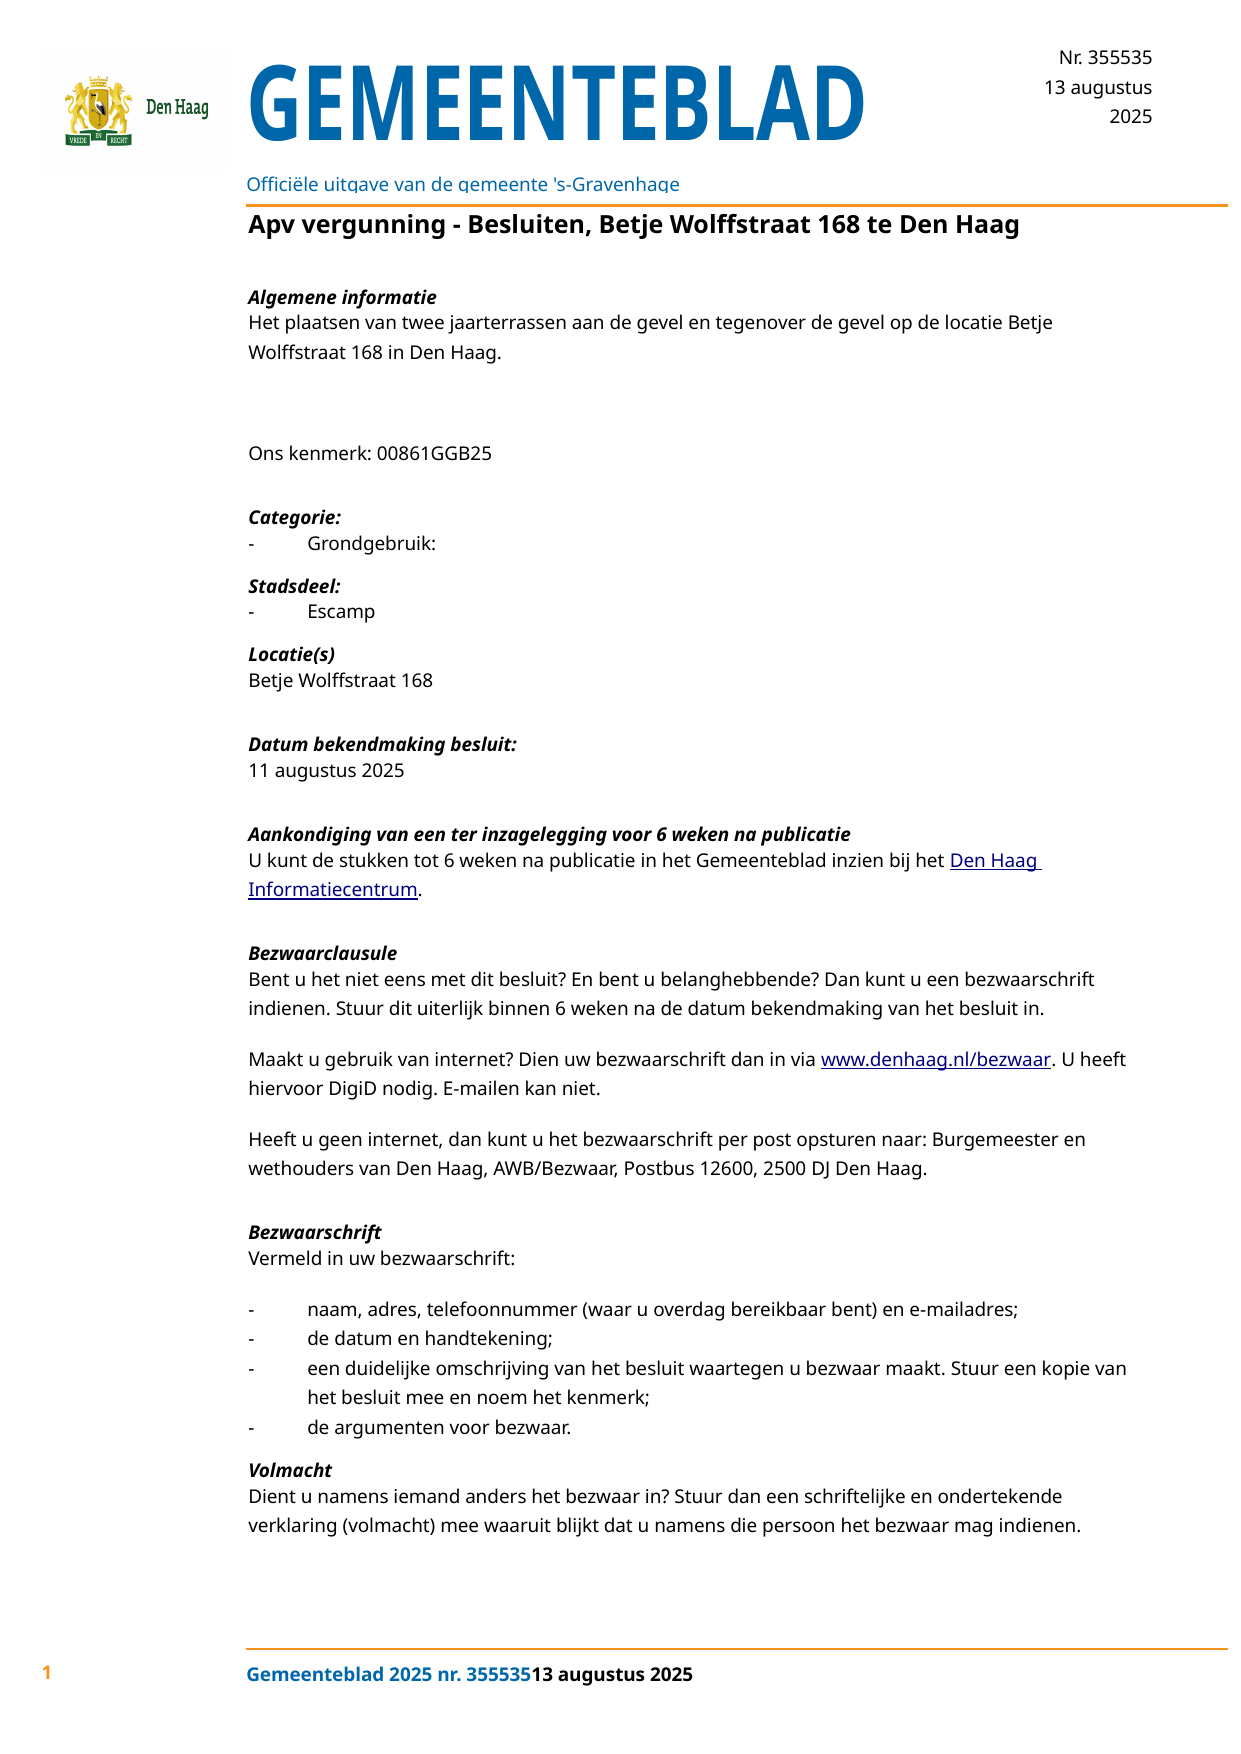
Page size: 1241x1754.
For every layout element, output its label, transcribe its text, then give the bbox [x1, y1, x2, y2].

text Ons kenmerk: 00861GGB25 [248, 440, 1152, 466]
text Maakt u gebruik van internet? Dien uw bezwaarschrift dan in via www.denhaag.nl/bezwaar. U heeft hiervoor DigiD nodig. E-mailen kan niet. [248, 1046, 1152, 1101]
text Categorie: [248, 504, 1152, 530]
text Bezwaarschrift [248, 1219, 1152, 1245]
text 11 augustus 2025 [248, 757, 1152, 783]
list Escamp [248, 598, 1152, 624]
text Het plaatsen van twee jaarterrassen aan de gevel en tegenover de gevel op de locatie Betje Wolffstraat 168 in Den Haag. [248, 309, 1152, 365]
text Algemene informatie [248, 284, 1152, 309]
text Vermeld in uw bezwaarschrift: [248, 1245, 1152, 1271]
text Betje Wolffstraat 168 [248, 667, 1152, 693]
text Stadsdeel: [248, 573, 1152, 598]
text Volmacht [248, 1457, 1152, 1483]
text Bezwaarclausule [248, 940, 1152, 966]
picture [41, 47, 231, 172]
text U kunt de stukken tot 6 weken na publicatie in het Gemeenteblad inzien bij het Den Haag Informatiecentrum. [248, 847, 1152, 902]
text Locatie(s) [248, 642, 1152, 667]
text Heeft u geen internet, dan kunt u het bezwaarschrift per post opsturen naar: Burgemeester en wethouders van Den Haag, AWB/Bezwaar, Postbus 12600, 2500 DJ Den Haag. [248, 1126, 1152, 1181]
list Grondgebruik: [248, 530, 1152, 555]
text Dient u namens iemand anders het bezwaar in? Stuur dan een schriftelijke en ondertekende verklaring (volmacht) mee waaruit blijkt dat u namens die persoon het bezwaar mag indienen. [248, 1483, 1152, 1538]
list de datum en handtekening; [248, 1325, 1152, 1351]
text Datum bekendmaking besluit: [248, 731, 1152, 757]
list naam, adres, telefoonnummer (waar u overdag bereikbaar bent) en e-mailadres; [248, 1296, 1152, 1321]
list een duidelijke omschrijving van het besluit waartegen u bezwaar maakt. Stuur een kopie van het besluit mee en noem het kenmerk; [248, 1355, 1152, 1410]
text Bent u het niet eens met dit besluit? En bent u belanghebbende? Dan kunt u een bezwaarschrift indienen. Stuur dit uiterlijk binnen 6 weken na de datum bekendmaking van het besluit in. [248, 966, 1152, 1021]
text Aankondiging van een ter inzagelegging voor 6 weken na publicatie [248, 821, 1152, 847]
list de argumenten voor bezwaar. [248, 1414, 1152, 1440]
text Apv vergunning - Besluiten, Betje Wolffstraat 168 te Den Haag [248, 207, 1152, 241]
